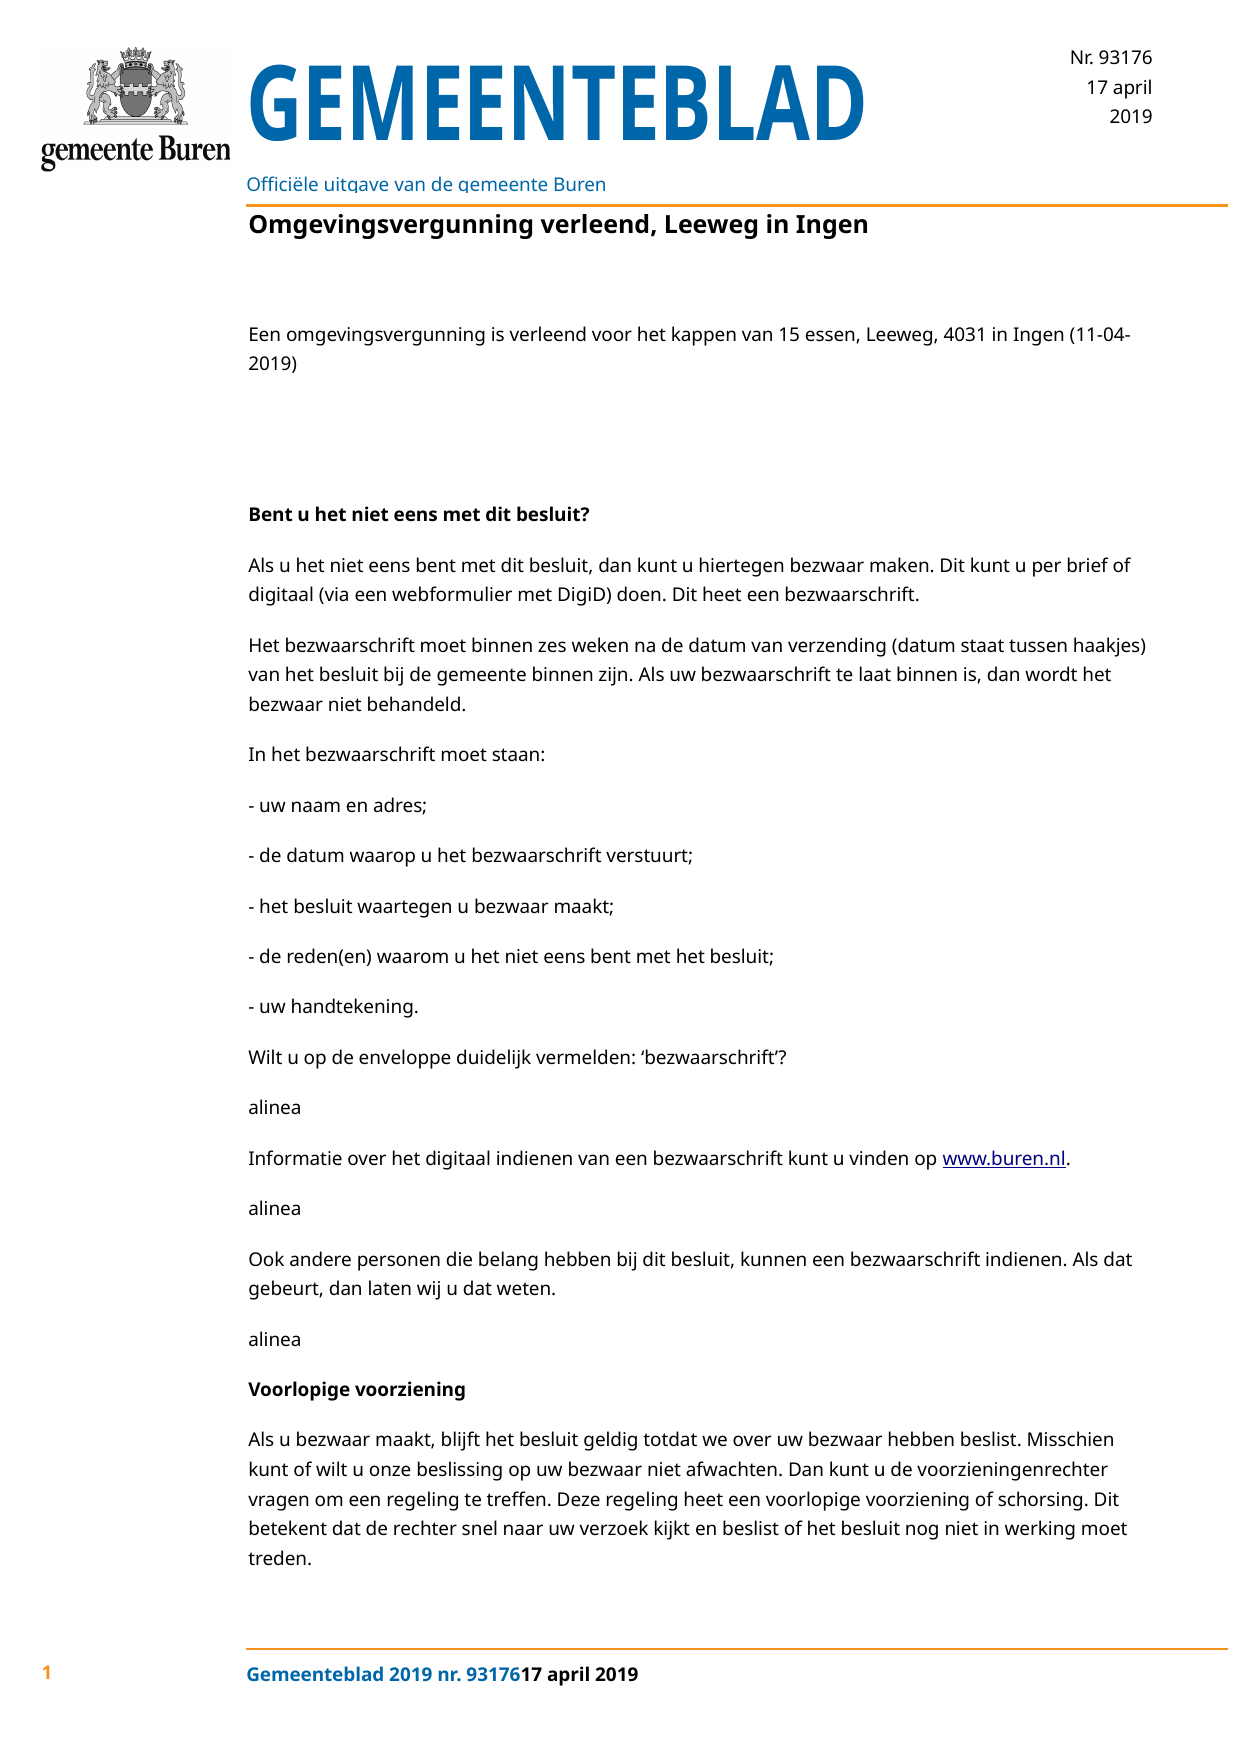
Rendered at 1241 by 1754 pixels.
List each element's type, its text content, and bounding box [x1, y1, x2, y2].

text - de datum waarop u het bezwaarschrift verstuurt; [248, 842, 1152, 868]
text - uw naam en adres; [248, 792, 1152, 818]
text alinea­ [248, 1094, 1152, 1120]
text Wilt u op de enveloppe duidelijk vermelden: ‘bezwaarschrift’? [248, 1044, 1152, 1070]
text Omgevingsvergunning verleend, Leeweg in Ingen [248, 207, 1152, 241]
text Ook andere personen die belang hebben bij dit besluit, kunnen een bezwaarschrift indienen. Als dat gebeurt, dan laten wij u dat weten. [248, 1246, 1152, 1301]
text In het bezwaarschrift moet staan: [248, 742, 1152, 767]
picture [41, 47, 231, 172]
text - uw handtekening. [248, 994, 1152, 1019]
text Voorlopige voorziening [248, 1376, 1152, 1402]
text alinea­ [248, 1195, 1152, 1221]
text Als u het niet eens bent met dit besluit, dan kunt u hiertegen bezwaar maken. Dit kunt u per brief of digitaal (via een webformulier met DigiD) doen. Dit heet een bezwaarschrift. [248, 552, 1152, 607]
text Het bezwaarschrift moet binnen zes weken na de datum van verzending (datum staat tussen haakjes) van het besluit bij de gemeente binnen zijn. Als uw bezwaarschrift te laat binnen is, dan wordt het bezwaar niet behandeld. [248, 632, 1152, 717]
text - de reden(en) waarom u het niet eens bent met het besluit; [248, 943, 1152, 969]
text - het besluit waartegen u bezwaar maakt; [248, 893, 1152, 918]
text Als u bezwaar maakt, blijft het besluit geldig totdat we over uw bezwaar hebben beslist. Misschien kunt of wilt u onze beslissing op uw bezwaar niet afwachten. Dan kunt u de voorzieningenrechter vragen om een regeling te treffen. Deze regeling heet een voorlopige voorziening of schorsing. Dit betekent dat de rechter snel naar uw verzoek kijkt en beslist of het besluit nog niet in werking moet treden. [248, 1427, 1152, 1571]
text Een omgevingsvergunning is verleend voor het kappen van 15 essen, Leeweg, 4031 in Ingen (11-04-2019) [248, 321, 1152, 376]
text Bent u het niet eens met dit besluit? [248, 502, 1152, 527]
text Informatie over het digitaal indienen van een bezwaarschrift kunt u vinden op www.buren.nl. [248, 1145, 1152, 1171]
text alinea­ [248, 1326, 1152, 1351]
